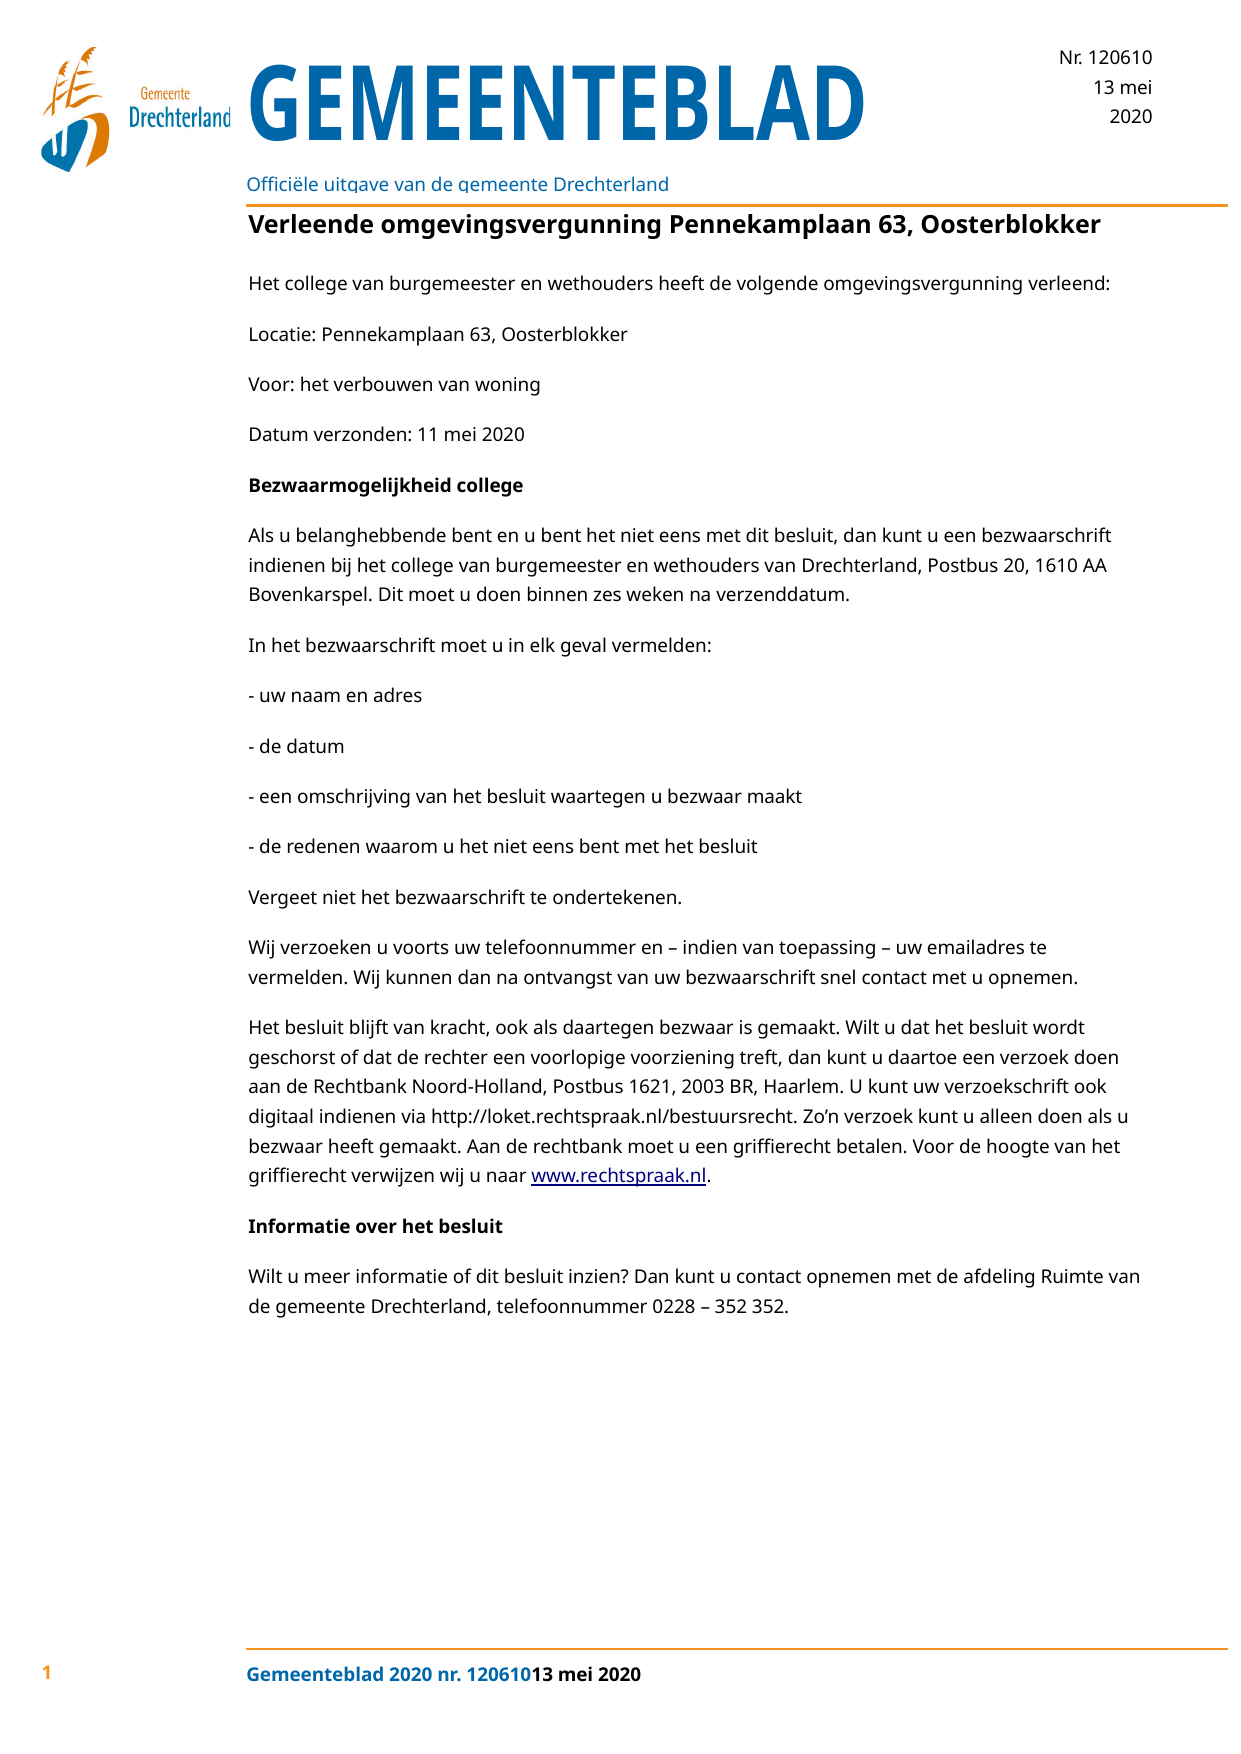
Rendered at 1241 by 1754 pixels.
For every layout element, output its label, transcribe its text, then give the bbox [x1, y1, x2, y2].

text Voor: het verbouwen van woning [248, 371, 1152, 397]
text Vergeet niet het bezwaarschrift te ondertekenen. [248, 884, 1152, 910]
text Locatie: Pennekamplaan 63, Oosterblokker [248, 321, 1152, 346]
text - een omschrijving van het besluit waartegen u bezwaar maakt [248, 783, 1152, 809]
text - de datum [248, 733, 1152, 758]
picture [41, 158, 64, 172]
text Als u belanghebbende bent en u bent het niet eens met dit besluit, dan kunt u een bezwaarschrift indienen bij het college van burgemeester en wethouders van Drechterland, Postbus 20, 1610 AA Bovenkarspel. Dit moet u doen binnen zes weken na verzenddatum. [248, 522, 1152, 607]
text Datum verzonden: 11 mei 2020 [248, 422, 1152, 447]
text Wij verzoeken u voorts uw telefoonnummer en – indien van toepassing – uw emailadres te vermelden. Wij kunnen dan na ontvangst van uw bezwaarschrift snel contact met u opnemen. [248, 934, 1152, 990]
text Wilt u meer informatie of dit besluit inzien? Dan kunt u contact opnemen met de afdeling Ruimte van de gemeente Drechterland, telefoonnummer 0228 – 352 352. [248, 1263, 1152, 1318]
text Het besluit blijft van kracht, ook als daartegen bezwaar is gemaakt. Wilt u dat het besluit wordt geschorst of dat de rechter een voorlopige voorziening treft, dan kunt u daartoe een verzoek doen aan de Rechtbank Noord-Holland, Postbus 1621, 2003 BR, Haarlem. U kunt uw verzoekschrift ook digitaal indienen via http://loket.rechtspraak.nl/bestuursrecht. Zo’n verzoek kunt u alleen doen als u bezwaar heeft gemaakt. Aan de rechtbank moet u een griffierecht betalen. Voor de hoogte van het griffierecht verwijzen wij u naar www.rechtspraak.nl. [248, 1014, 1152, 1188]
text - uw naam en adres [248, 682, 1152, 708]
picture [41, 47, 231, 172]
text - de redenen waarom u het niet eens bent met het besluit [248, 834, 1152, 859]
text Het college van burgemeester en wethouders heeft de volgende omgevingsvergunning verleend: [248, 270, 1152, 296]
text In het bezwaarschrift moet u in elk geval vermelden: [248, 632, 1152, 658]
text Verleende omgevingsvergunning Pennekamplaan 63, Oosterblokker [248, 207, 1152, 241]
picture [226, 115, 231, 124]
text Bezwaarmogelijkheid college [248, 472, 1152, 498]
text Informatie over het besluit [248, 1213, 1152, 1238]
